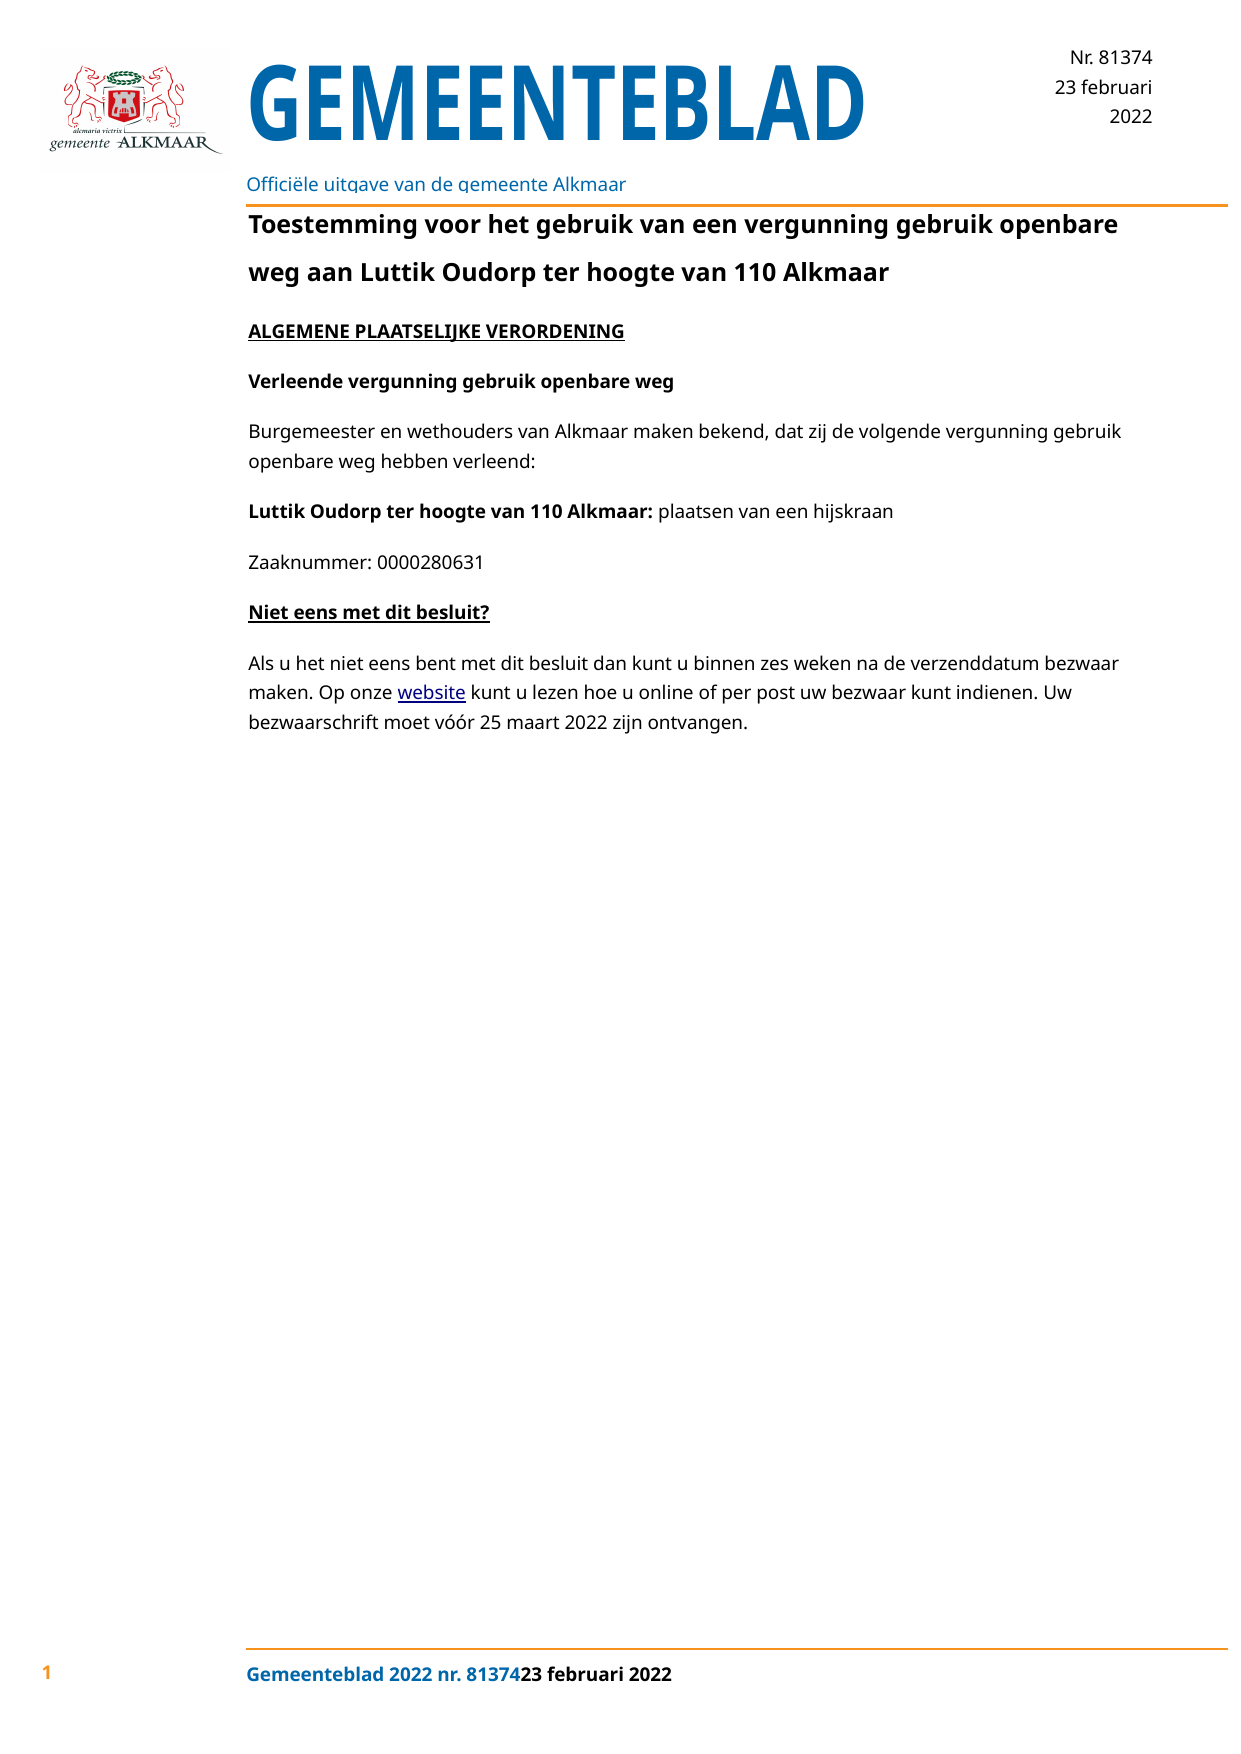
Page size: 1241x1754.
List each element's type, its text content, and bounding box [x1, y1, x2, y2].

text ALGEMENE PLAATSELIJKE VERORDENING [248, 318, 1152, 344]
text Luttik Oudorp ter hoogte van 110 Alkmaar: plaatsen van een hijskraan [248, 499, 1152, 524]
text Toestemming voor het gebruik van een vergunning gebruik openbare weg aan Luttik Oudorp ter hoogte van 110 Alkmaar [248, 207, 1152, 288]
text Zaaknummer: 0000280631 [248, 549, 1152, 575]
text Burgemeester en wethouders van Alkmaar maken bekend, dat zij de volgende vergunning gebruik openbare weg hebben verleend: [248, 419, 1152, 474]
text Verleende vergunning gebruik openbare weg [248, 368, 1152, 394]
text Als u het niet eens bent met dit besluit dan kunt u binnen zes weken na de verzenddatum bezwaar maken. Op onze website kunt u lezen hoe u online of per post uw bezwaar kunt indienen. Uw bezwaarschrift moet vóór 25 maart 2022 zijn ontvangen. [248, 650, 1152, 735]
picture [41, 47, 231, 172]
text Niet eens met dit besluit? [248, 599, 1152, 625]
